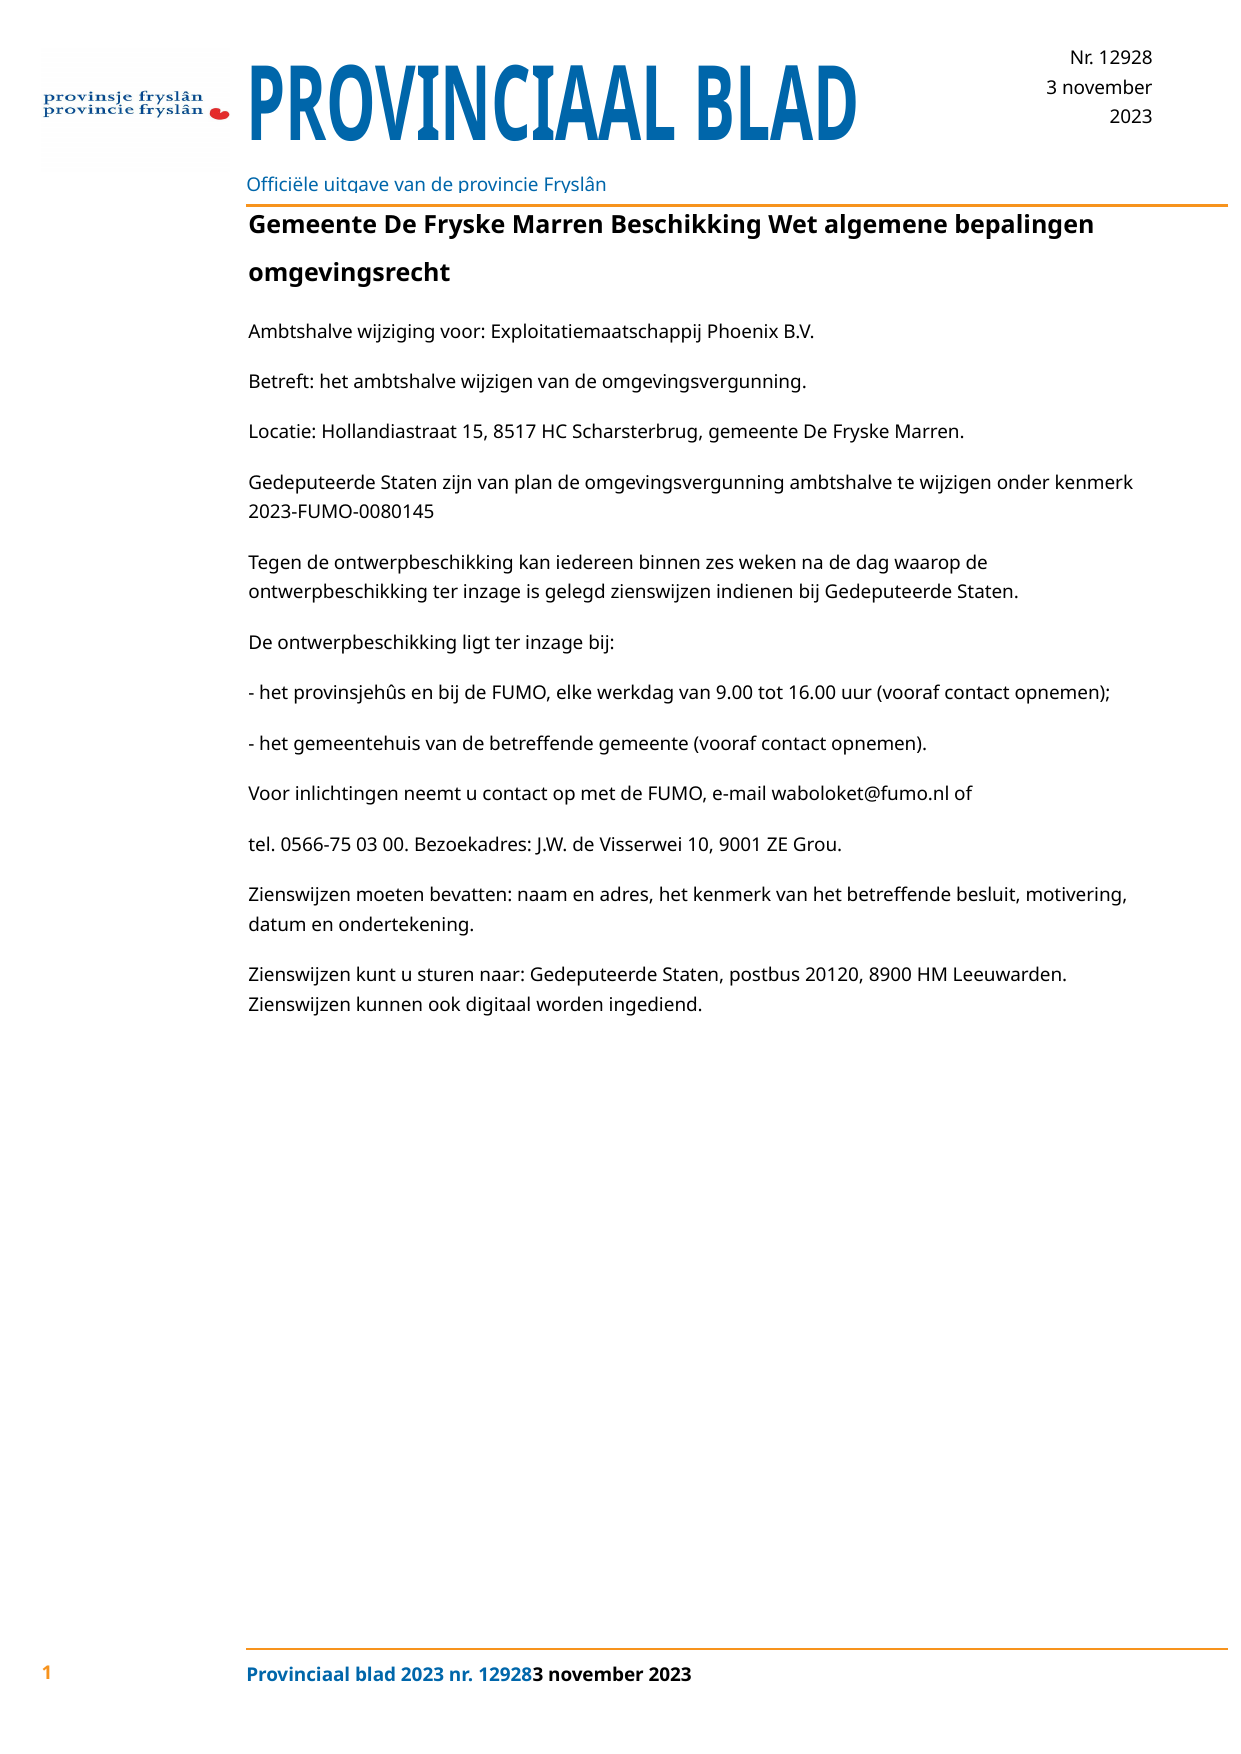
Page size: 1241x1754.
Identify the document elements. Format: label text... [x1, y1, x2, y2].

text Locatie: Hollandiastraat 15, 8517 HC Scharsterbrug, gemeente De Fryske Marren. [248, 419, 1152, 444]
text tel. 0566-75 03 00. Bezoekadres: J.W. de Visserwei 10, 9001 ZE Grou. [248, 831, 1152, 857]
text Betreft: het ambtshalve wijzigen van de omgevingsvergunning. [248, 368, 1152, 394]
text - het provinsjehûs en bij de FUMO, elke werkdag van 9.00 tot 16.00 uur (vooraf contact opnemen); [248, 679, 1152, 705]
picture [41, 47, 231, 172]
text Gedeputeerde Staten zijn van plan de omgevingsvergunning ambtshalve te wijzigen onder kenmerk 2023-FUMO-0080145 [248, 469, 1152, 524]
text Gemeente De Fryske Marren Beschikking Wet algemene bepalingen omgevingsrecht [248, 207, 1152, 288]
text Ambtshalve wijziging voor: Exploitatiemaatschappij Phoenix B.V. [248, 318, 1152, 344]
text De ontwerpbeschikking ligt ter inzage bij: [248, 629, 1152, 655]
text - het gemeentehuis van de betreffende gemeente (vooraf contact opnemen). [248, 730, 1152, 756]
text Tegen de ontwerpbeschikking kan iedereen binnen zes weken na de dag waarop de ontwerpbeschikking ter inzage is gelegd zienswijzen indienen bij Gedeputeerde Staten. [248, 549, 1152, 604]
text Zienswijzen kunt u sturen naar: Gedeputeerde Staten, postbus 20120, 8900 HM Leeuwarden. Zienswijzen kunnen ook digitaal worden ingediend. [248, 961, 1152, 1017]
text Zienswijzen moeten bevatten: naam en adres, het kenmerk van het betreffende besluit, motivering, datum en ondertekening. [248, 881, 1152, 937]
text Voor inlichtingen neemt u contact op met de FUMO, e-mail waboloket@fumo.nl of [248, 780, 1152, 806]
